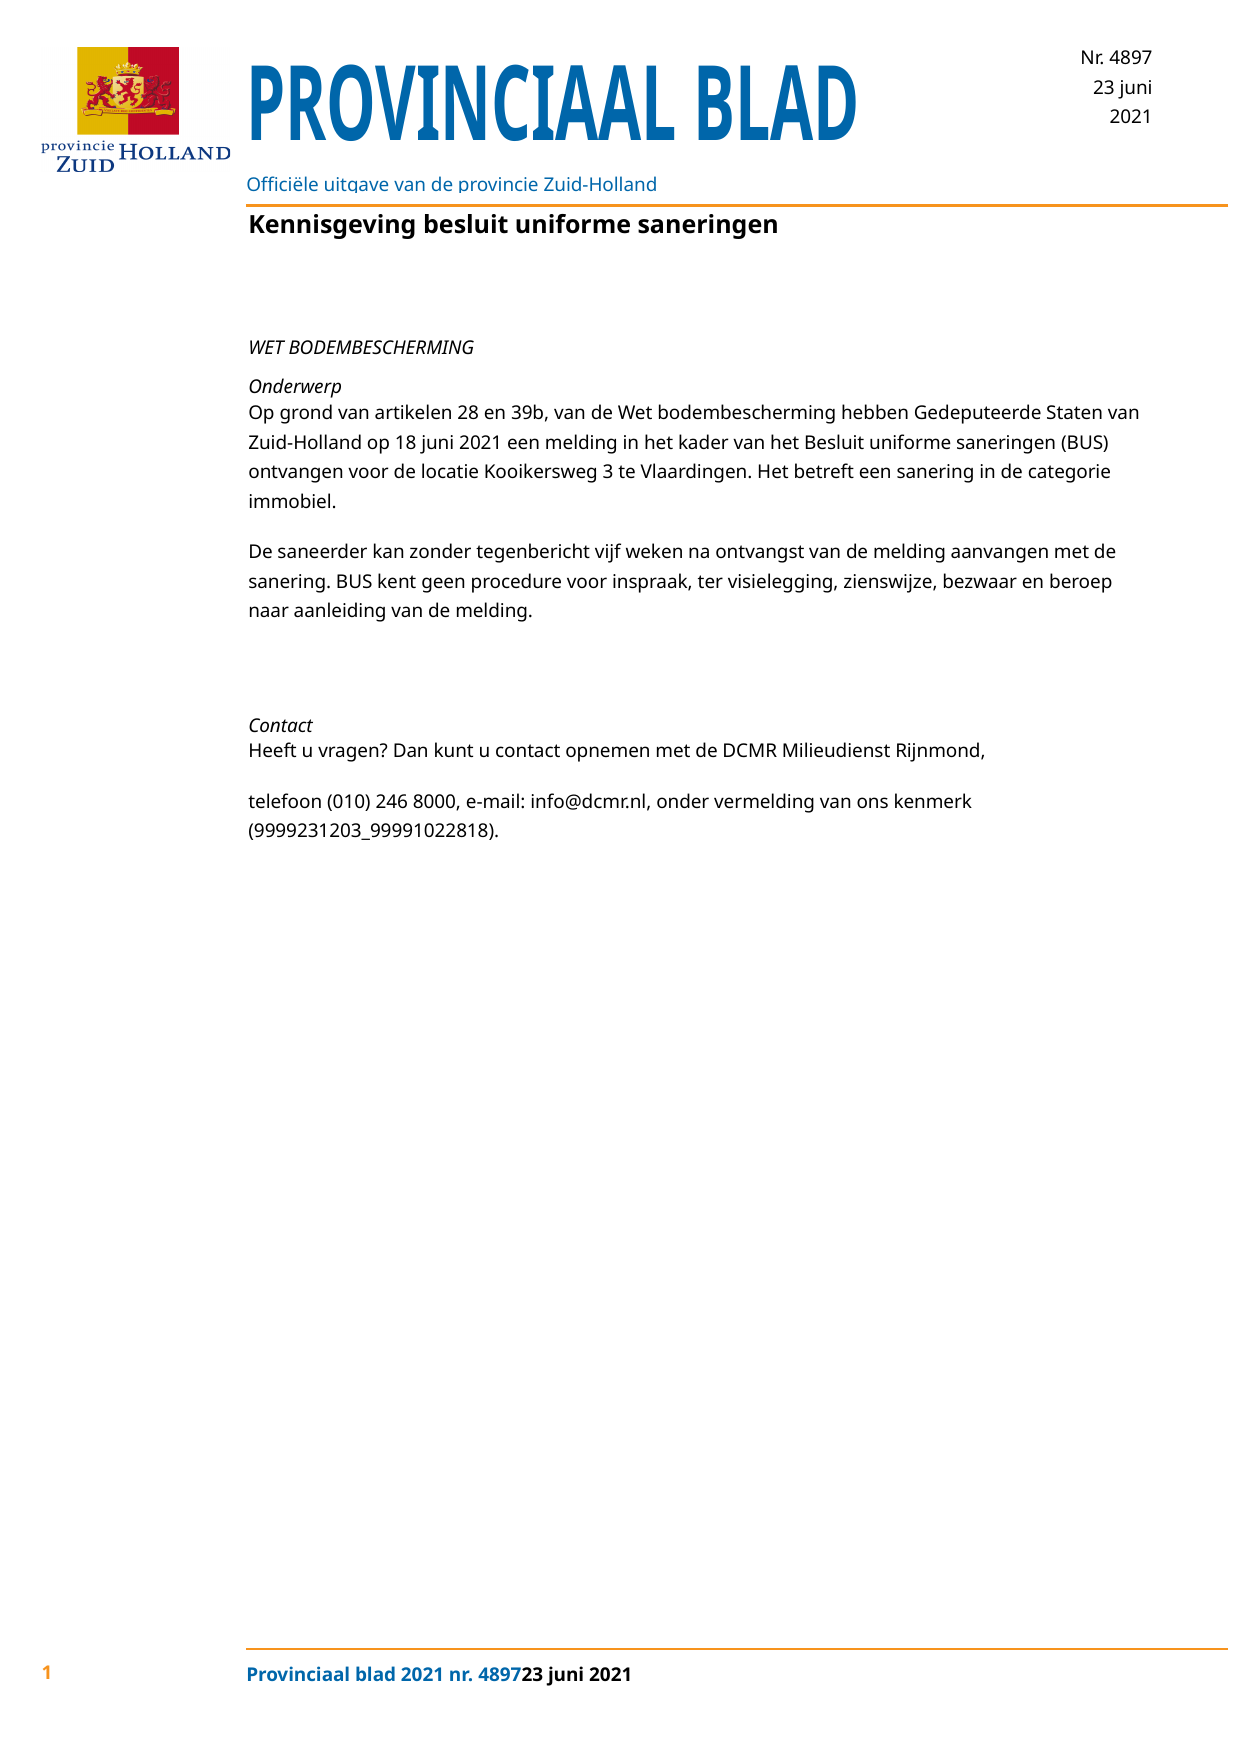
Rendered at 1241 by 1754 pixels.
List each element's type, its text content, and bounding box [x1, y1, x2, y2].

text De saneerder kan zonder tegenbericht vijf weken na ontvangst van de melding aanvangen met de sanering. BUS kent geen procedure voor inspraak, ter visielegging, zienswijze, bezwaar en beroep naar aanleiding van de melding. [248, 538, 1152, 623]
text Onderwerp [248, 373, 1152, 399]
text WET BODEMBESCHERMING [248, 334, 1152, 360]
text telefoon (010) 246 8000, e-mail: info@dcmr.nl, onder vermelding van ons kenmerk (9999231203_99991022818). [248, 788, 1152, 843]
picture [41, 47, 231, 172]
text Contact [248, 712, 1152, 738]
text Heeft u vragen? Dan kunt u contact opnemen met de DCMR Milieudienst Rijnmond, [248, 738, 1152, 763]
text Op grond van artikelen 28 en 39b, van de Wet bodembescherming hebben Gedeputeerde Staten van Zuid-Holland op 18 juni 2021 een melding in het kader van het Besluit uniforme saneringen (BUS) ontvangen voor de locatie Kooikersweg 3 te Vlaardingen. Het betreft een sanering in de categorie immobiel. [248, 399, 1152, 514]
text Kennisgeving besluit uniforme saneringen [248, 207, 1152, 241]
